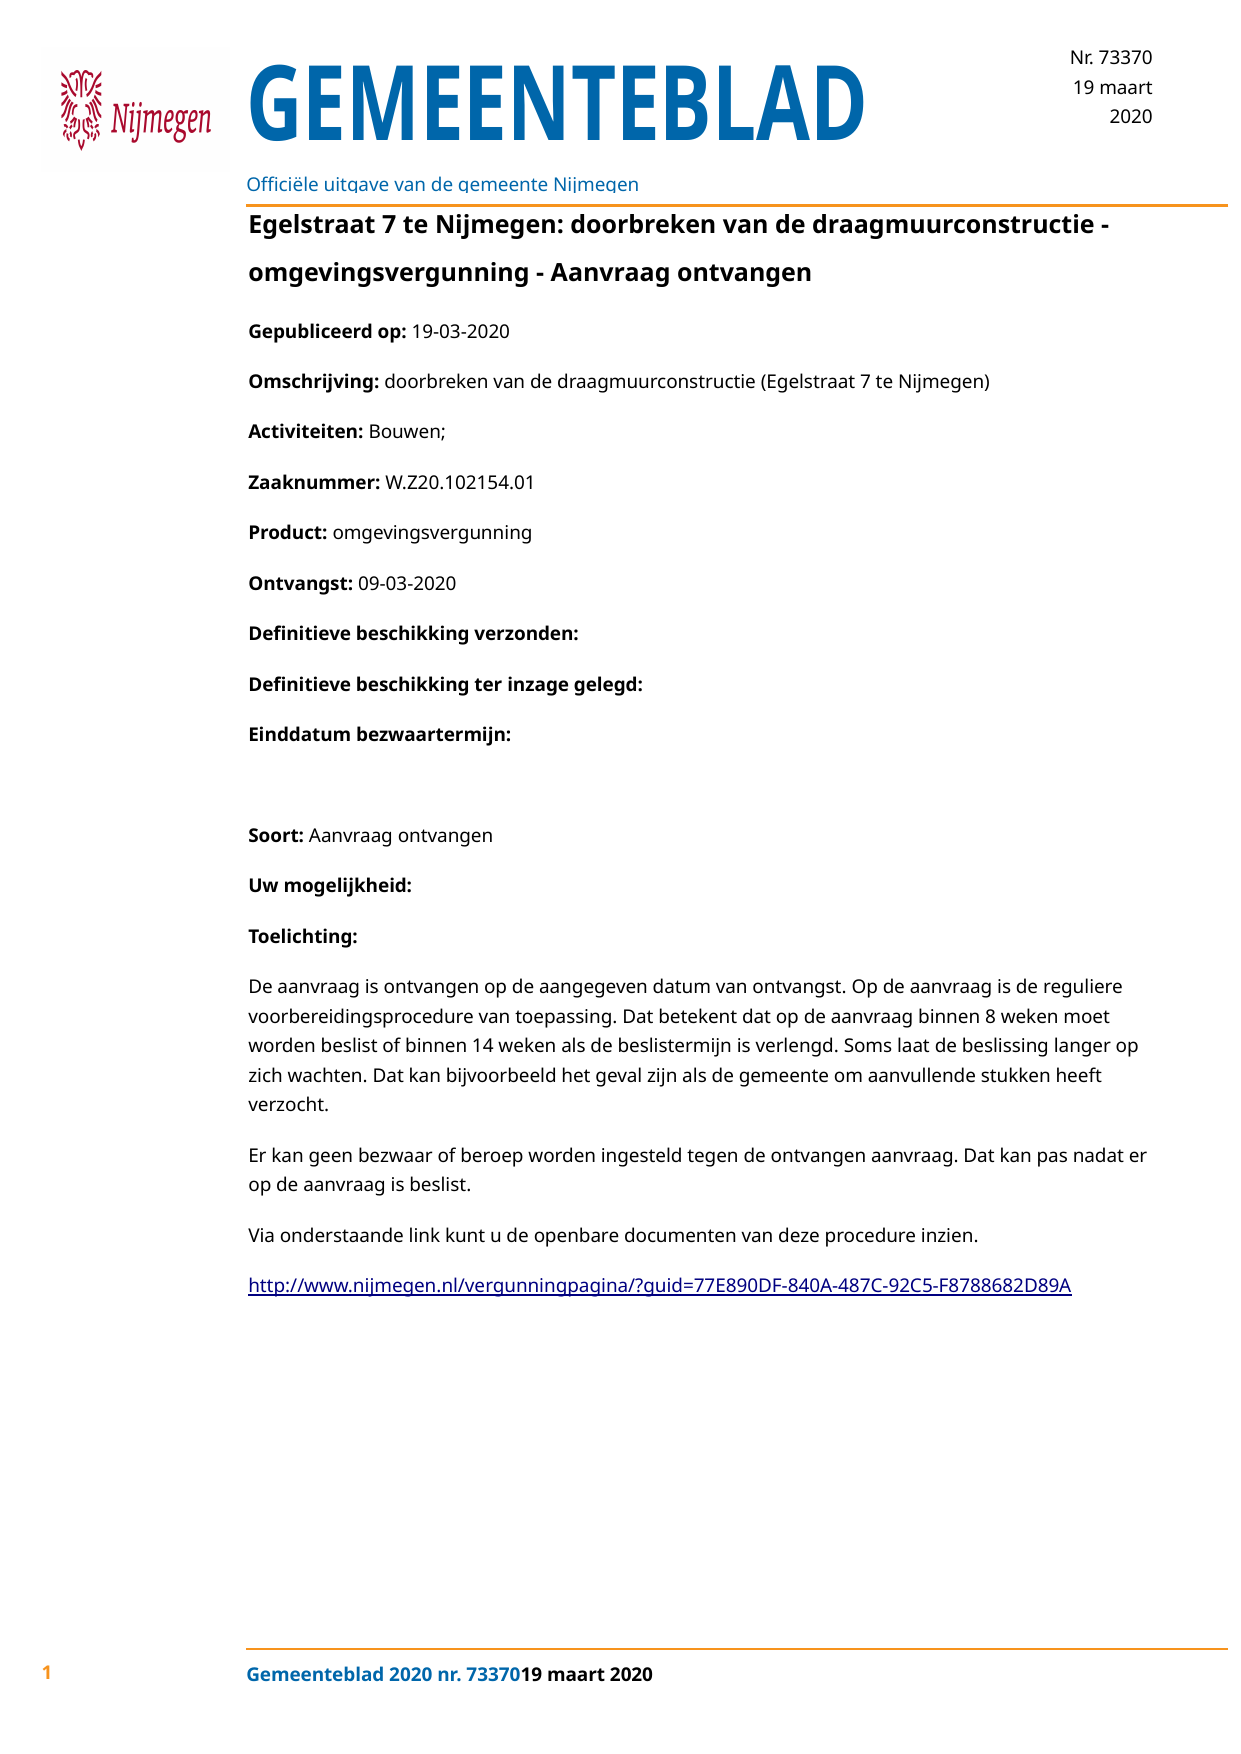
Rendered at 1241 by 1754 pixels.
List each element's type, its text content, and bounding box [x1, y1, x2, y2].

text Er kan geen bezwaar of beroep worden ingesteld tegen de ontvangen aanvraag. Dat kan pas nadat er op de aanvraag is beslist. [248, 1142, 1152, 1197]
text Soort: Aanvraag ontvangen [248, 822, 1152, 848]
text Toelichting: [248, 923, 1152, 949]
text De aanvraag is ontvangen op de aangegeven datum van ontvangst. Op de aanvraag is de reguliere voorbereidingsprocedure van toepassing. Dat betekent dat op de aanvraag binnen 8 weken moet worden beslist of binnen 14 weken als de beslistermijn is verlengd. Soms laat de beslissing langer op zich wachten. Dat kan bijvoorbeeld het geval zijn als de gemeente om aanvullende stukken heeft verzocht. [248, 973, 1152, 1117]
text Product: omgevingsvergunning [248, 519, 1152, 545]
text Zaaknummer: W.Z20.102154.01 [248, 469, 1152, 495]
text Einddatum bezwaartermijn: [248, 721, 1152, 747]
text http://www.nijmegen.nl/vergunningpagina/?guid=77E890DF-840A-487C-92C5-F8788682D89A [248, 1272, 1152, 1298]
text Definitieve beschikking ter inzage gelegd: [248, 671, 1152, 697]
text Uw mogelijkheid: [248, 872, 1152, 898]
text Definitieve beschikking verzonden: [248, 620, 1152, 646]
text Ontvangst: 09-03-2020 [248, 570, 1152, 596]
text Egelstraat 7 te Nijmegen: doorbreken van de draagmuurconstructie - omgevingsvergunning - Aanvraag ontvangen [248, 207, 1152, 288]
text Gepubliceerd op: 19-03-2020 [248, 318, 1152, 344]
text Activiteiten: Bouwen; [248, 419, 1152, 444]
picture [41, 47, 231, 172]
text Via onderstaande link kunt u de openbare documenten van deze procedure inzien. [248, 1222, 1152, 1248]
text Omschrijving: doorbreken van de draagmuurconstructie (Egelstraat 7 te Nijmegen) [248, 368, 1152, 394]
